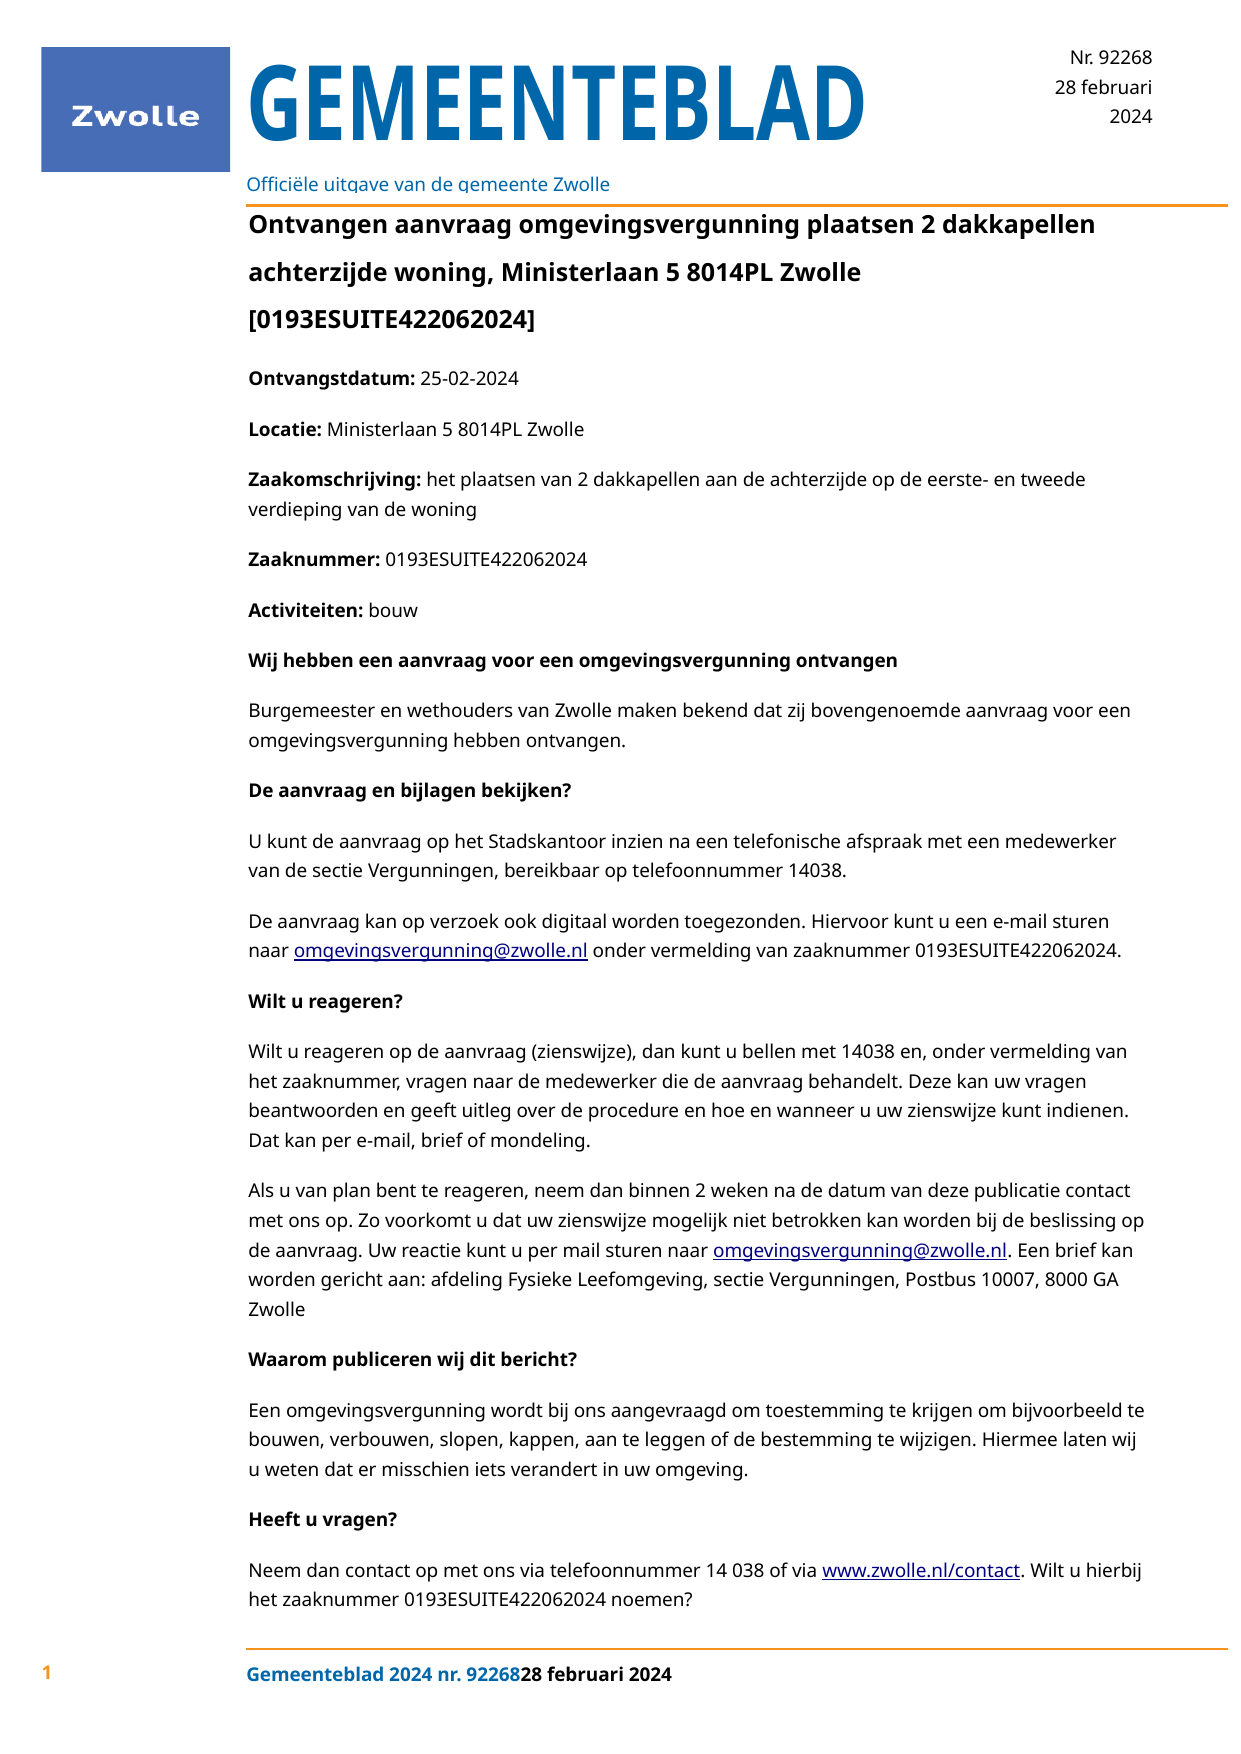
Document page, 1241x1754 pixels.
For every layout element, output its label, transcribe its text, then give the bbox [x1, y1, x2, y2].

text Zaaknummer: 0193ESUITE422062024 [248, 546, 1152, 572]
text Burgemeester en wethouders van Zwolle maken bekend dat zij bovengenoemde aanvraag voor een omgevingsvergunning hebben ontvangen. [248, 698, 1152, 753]
text Heeft u vragen? [248, 1506, 1152, 1532]
text Zaakomschrijving: het plaatsen van 2 dakkapellen aan de achterzijde op de eerste- en tweede verdieping van de woning [248, 466, 1152, 522]
text Activiteiten: bouw [248, 597, 1152, 622]
text Een omgevingsvergunning wordt bij ons aangevraagd om toestemming te krijgen om bijvoorbeeld te bouwen, verbouwen, slopen, kappen, aan te leggen of de bestemming te wijzigen. Hiermee laten wij u weten dat er misschien iets verandert in uw omgeving. [248, 1397, 1152, 1482]
text Locatie: Ministerlaan 5 8014PL Zwolle [248, 416, 1152, 442]
text Neem dan contact op met ons via telefoonnummer 14 038 of via www.zwolle.nl/contact. Wilt u hierbij het zaaknummer 0193ESUITE422062024 noemen? [248, 1557, 1152, 1612]
text U kunt de aanvraag op het Stadskantoor inzien na een telefonische afspraak met een medewerker van de sectie Vergunningen, bereikbaar op telefoonnummer 14038. [248, 828, 1152, 883]
text Ontvangen aanvraag omgevingsvergunning plaatsen 2 dakkapellen achterzijde woning, Ministerlaan 5 8014PL Zwolle [0193ESUITE422062024] [248, 207, 1152, 336]
text Wij hebben een aanvraag voor een omgevingsvergunning ontvangen [248, 647, 1152, 673]
text De aanvraag en bijlagen bekijken? [248, 778, 1152, 803]
text Wilt u reageren? [248, 988, 1152, 1014]
picture [41, 47, 231, 172]
text Ontvangstdatum: 25-02-2024 [248, 366, 1152, 391]
text Waarom publiceren wij dit bericht? [248, 1346, 1152, 1372]
text Als u van plan bent te reageren, neem dan binnen 2 weken na de datum van deze publicatie contact met ons op. Zo voorkomt u dat uw zienswijze mogelijk niet betrokken kan worden bij de beslissing op de aanvraag. Uw reactie kunt u per mail sturen naar omgevingsvergunning@zwolle.nl. Een brief kan worden gericht aan: afdeling Fysieke Leefomgeving, sectie Vergunningen, Postbus 10007, 8000 GA Zwolle [248, 1178, 1152, 1322]
text Wilt u reageren op de aanvraag (zienswijze), dan kunt u bellen met 14038 en, onder vermelding van het zaaknummer, vragen naar de medewerker die de aanvraag behandelt. Deze kan uw vragen beantwoorden en geeft uitleg over de procedure en hoe en wanneer u uw zienswijze kunt indienen. Dat kan per e-mail, brief of mondeling. [248, 1038, 1152, 1153]
text De aanvraag kan op verzoek ook digitaal worden toegezonden. Hiervoor kunt u een e-mail sturen naar omgevingsvergunning@zwolle.nl onder vermelding van zaaknummer 0193ESUITE422062024. [248, 908, 1152, 963]
